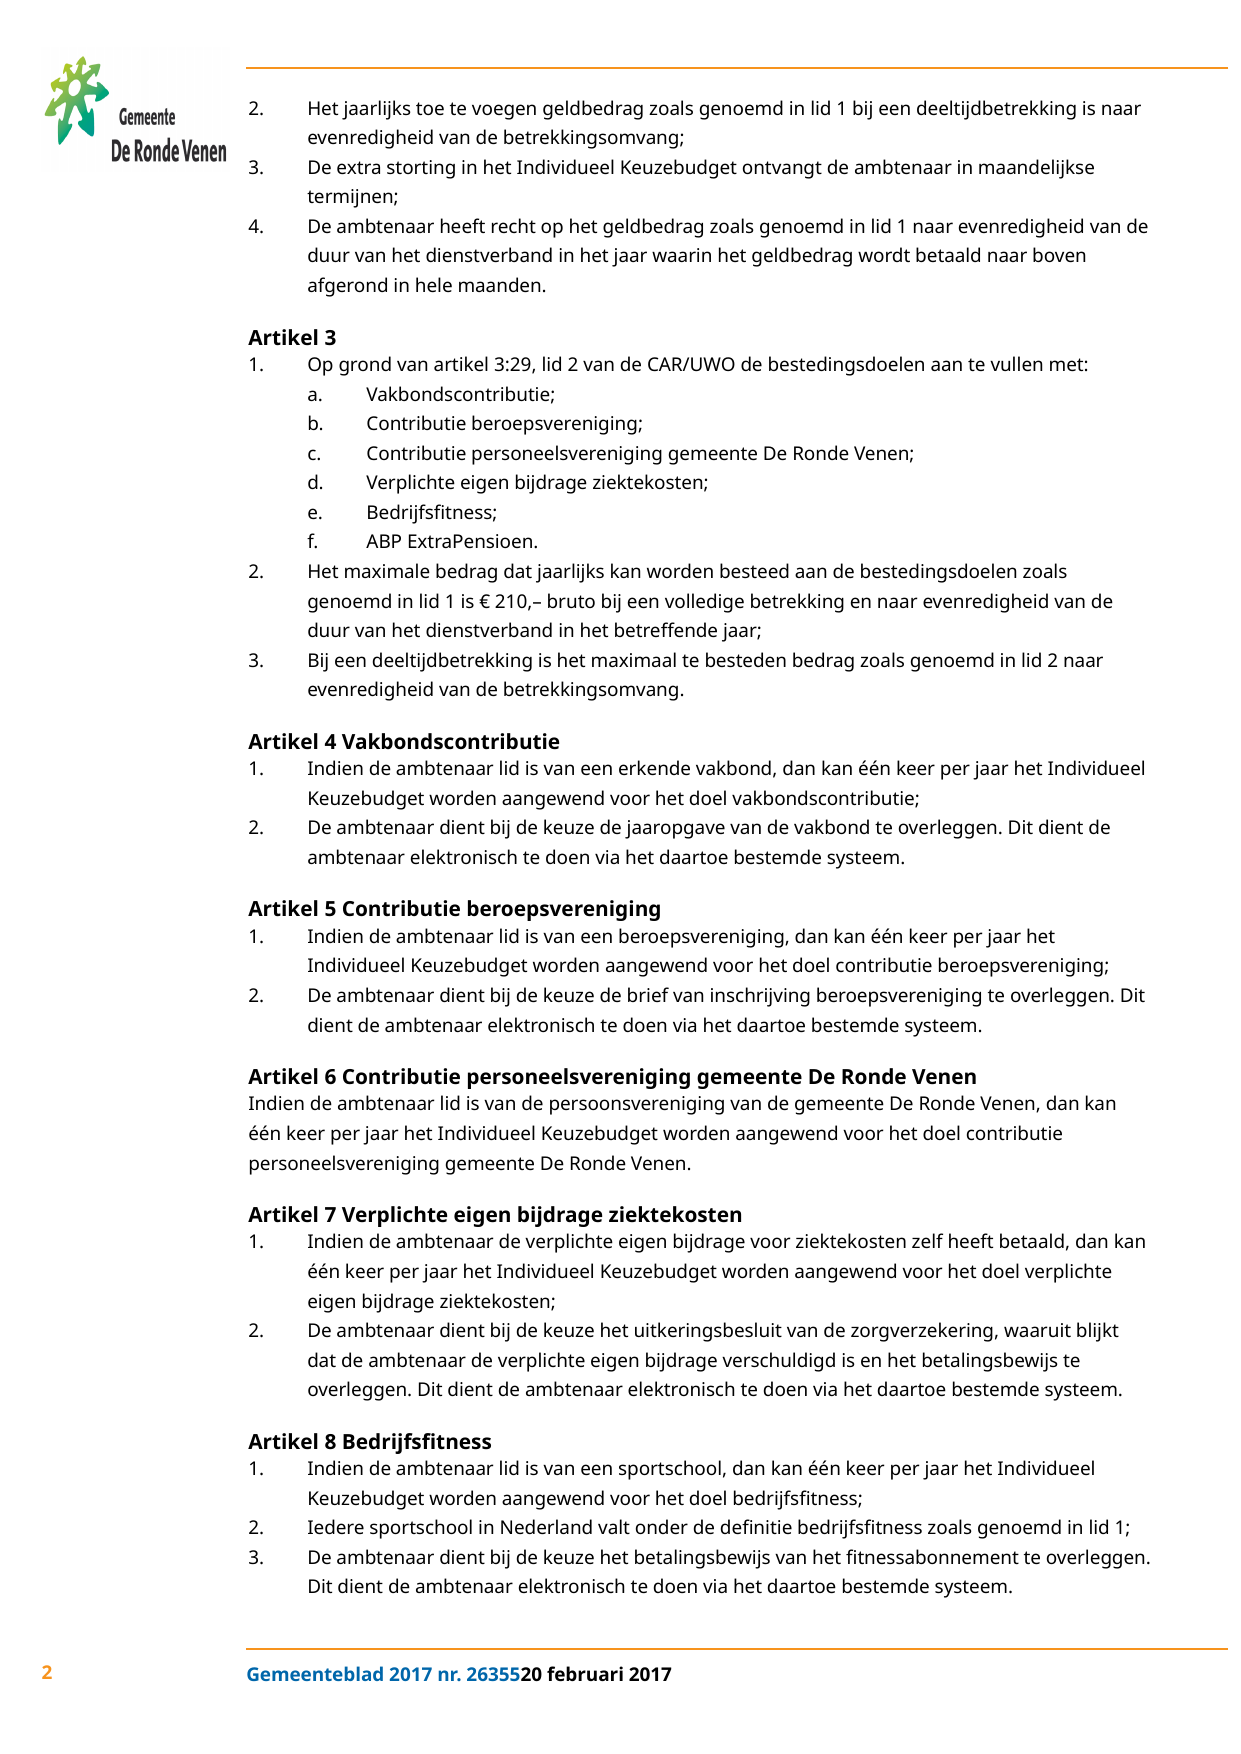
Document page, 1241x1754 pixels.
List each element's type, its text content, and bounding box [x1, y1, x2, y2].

list Vakbondscontributie; [307, 381, 1152, 406]
text Artikel 5 Contributie beroepsvereniging [248, 894, 1152, 923]
text Artikel 8 Bedrijfsfitness [248, 1427, 1152, 1455]
list Indien de ambtenaar de verplichte eigen bijdrage voor ziektekosten zelf heeft betaald, dan kan één keer per jaar het Individueel Keuzebudget worden aangewend voor het doel verplichte eigen bijdrage ziektekosten; [248, 1229, 1152, 1313]
list Contributie personeelsvereniging gemeente De Ronde Venen; [307, 440, 1152, 466]
list Contributie beroepsvereniging; [307, 410, 1152, 436]
list Op grond van artikel 3:29, lid 2 van de CAR/UWO de bestedingsdoelen aan te vullen met: [248, 351, 1152, 377]
list Indien de ambtenaar lid is van een sportschool, dan kan één keer per jaar het Individueel Keuzebudget worden aangewend voor het doel bedrijfsfitness; [248, 1455, 1152, 1511]
text Artikel 3 [248, 323, 1152, 351]
list De ambtenaar dient bij de keuze de brief van inschrijving beroepsvereniging te overleggen. Dit dient de ambtenaar elektronisch te doen via het daartoe bestemde systeem. [248, 982, 1152, 1037]
list Het maximale bedrag dat jaarlijks kan worden besteed aan de bestedingsdoelen zoals genoemd in lid 1 is € 210,– bruto bij een volledige betrekking en naar evenredigheid van de duur van het dienstverband in het betreffende jaar; [248, 558, 1152, 643]
list Indien de ambtenaar lid is van een erkende vakbond, dan kan één keer per jaar het Individueel Keuzebudget worden aangewend voor het doel vakbondscontributie; [248, 755, 1152, 811]
list De ambtenaar heeft recht op het geldbedrag zoals genoemd in lid 1 naar evenredigheid van de duur van het dienstverband in het jaar waarin het geldbedrag wordt betaald naar boven afgerond in hele maanden. [248, 213, 1152, 298]
picture [41, 47, 231, 172]
list Bij een deeltijdbetrekking is het maximaal te besteden bedrag zoals genoemd in lid 2 naar evenredigheid van de betrekkingsomvang. [248, 647, 1152, 702]
text Artikel 7 Verplichte eigen bijdrage ziektekosten [248, 1200, 1152, 1229]
list Het jaarlijks toe te voegen geldbedrag zoals genoemd in lid 1 bij een deeltijdbetrekking is naar evenredigheid van de betrekkingsomvang; [248, 95, 1152, 150]
list De ambtenaar dient bij de keuze het uitkeringsbesluit van de zorgverzekering, waaruit blijkt dat de ambtenaar de verplichte eigen bijdrage verschuldigd is en het betalingsbewijs te overleggen. Dit dient de ambtenaar elektronisch te doen via het daartoe bestemde systeem. [248, 1317, 1152, 1402]
text Artikel 4 Vakbondscontributie [248, 727, 1152, 755]
text Artikel 6 Contributie personeelsvereniging gemeente De Ronde Venen [248, 1062, 1152, 1091]
list Indien de ambtenaar lid is van een beroepsvereniging, dan kan één keer per jaar het Individueel Keuzebudget worden aangewend voor het doel contributie beroepsvereniging; [248, 923, 1152, 978]
list Bedrijfsfitness; [307, 499, 1152, 525]
list Verplichte eigen bijdrage ziektekosten; [307, 469, 1152, 495]
list Iedere sportschool in Nederland valt onder de definitie bedrijfsfitness zoals genoemd in lid 1; [248, 1514, 1152, 1540]
list De extra storting in het Individueel Keuzebudget ontvangt de ambtenaar in maandelijkse termijnen; [248, 154, 1152, 209]
text Indien de ambtenaar lid is van de persoonsvereniging van de gemeente De Ronde Venen, dan kan één keer per jaar het Individueel Keuzebudget worden aangewend voor het doel contributie personeelsvereniging gemeente De Ronde Venen. [248, 1091, 1152, 1176]
list ABP ExtraPensioen. [307, 529, 1152, 554]
list De ambtenaar dient bij de keuze de jaaropgave van de vakbond te overleggen. Dit dient de ambtenaar elektronisch te doen via het daartoe bestemde systeem. [248, 814, 1152, 870]
list De ambtenaar dient bij de keuze het betalingsbewijs van het fitnessabonnement te overleggen. Dit dient de ambtenaar elektronisch te doen via het daartoe bestemde systeem. [248, 1544, 1152, 1599]
